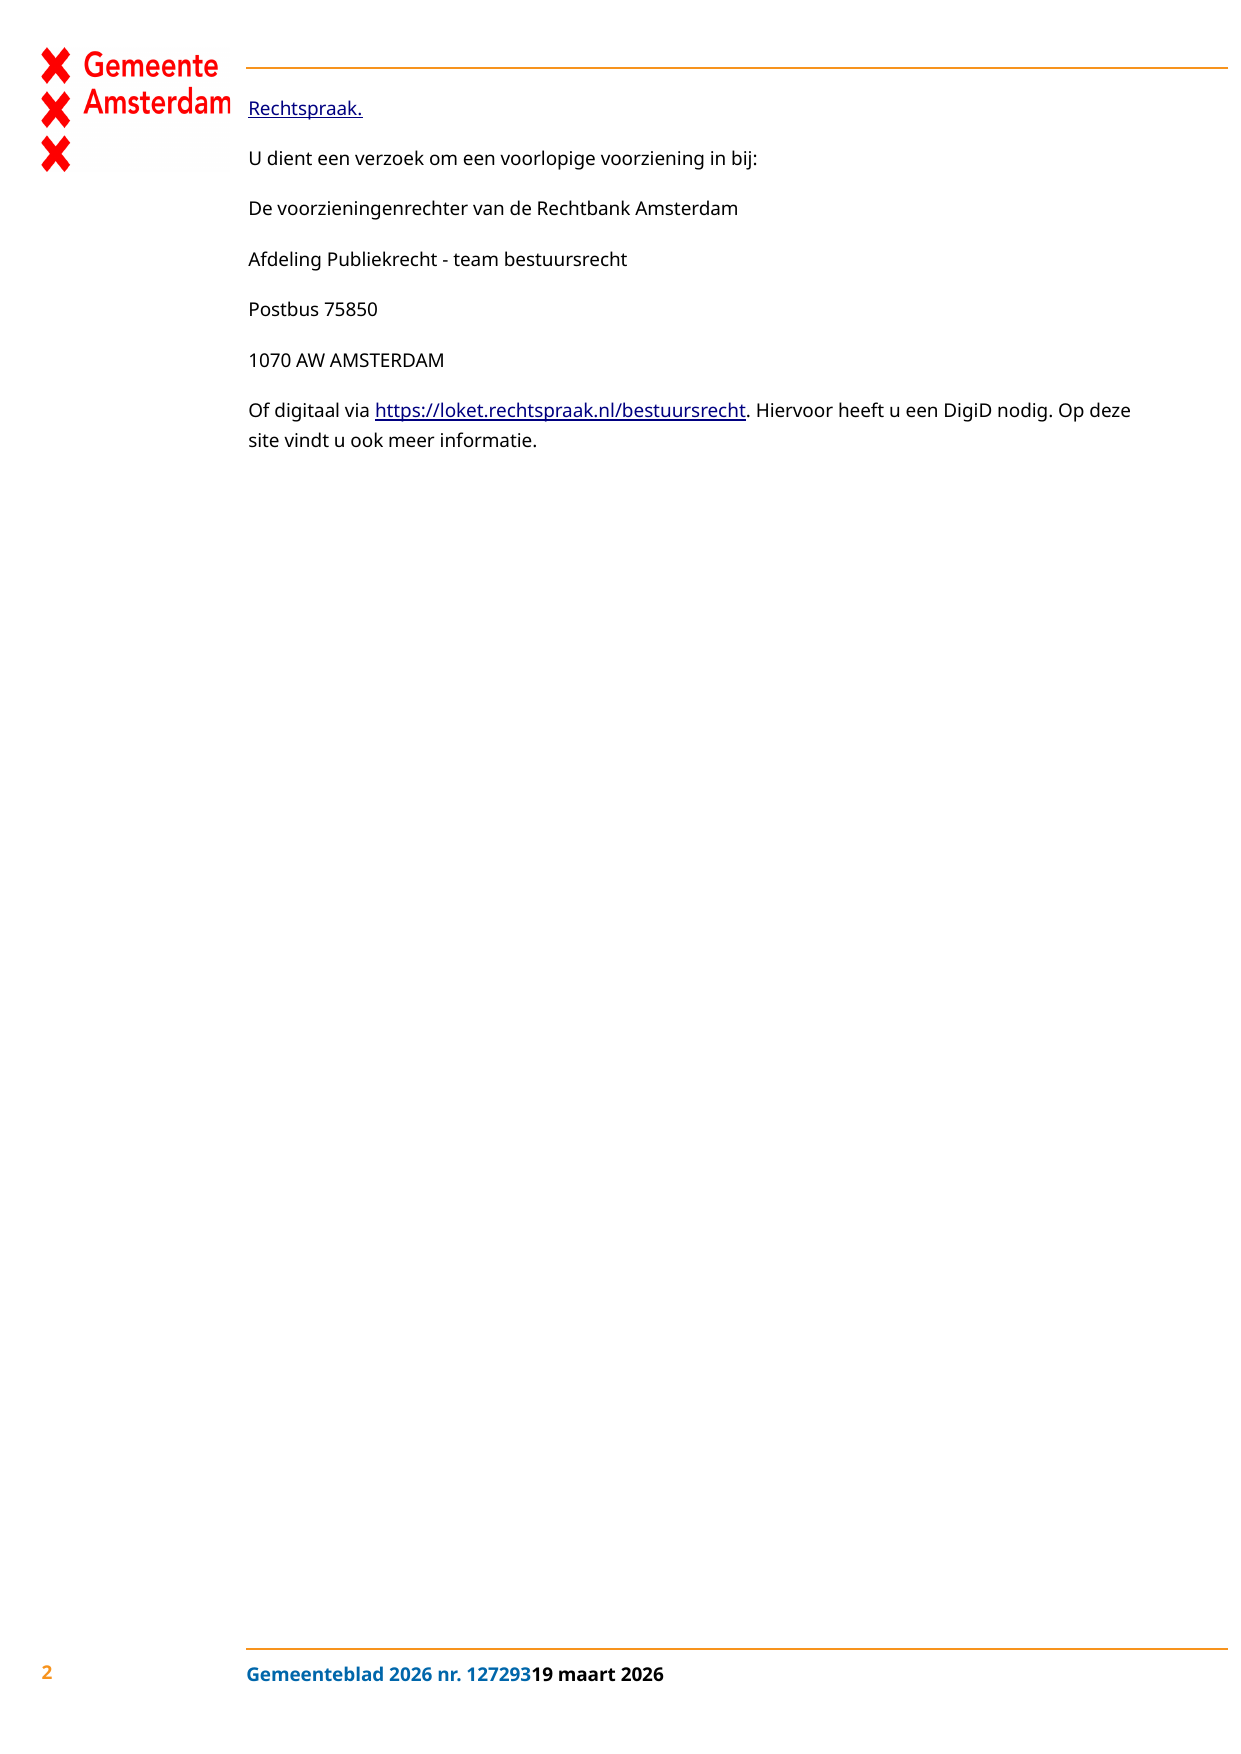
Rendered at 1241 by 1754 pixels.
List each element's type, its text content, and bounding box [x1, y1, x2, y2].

text Postbus 75850 [248, 296, 1152, 322]
picture [41, 47, 231, 172]
text U dient een verzoek om een voorlopige voorziening in bij: [248, 145, 1152, 171]
text De voorzieningenrechter van de Rechtbank Amsterdam [248, 196, 1152, 221]
text 1070 AW AMSTERDAM [248, 347, 1152, 373]
text Of digitaal via https://loket.rechtspraak.nl/bestuursrecht. Hiervoor heeft u een DigiD nodig. Op deze site vindt u ook meer informatie. [248, 397, 1152, 453]
text Rechtspraak. [248, 95, 1152, 121]
text Afdeling Publiekrecht - team bestuursrecht [248, 246, 1152, 272]
